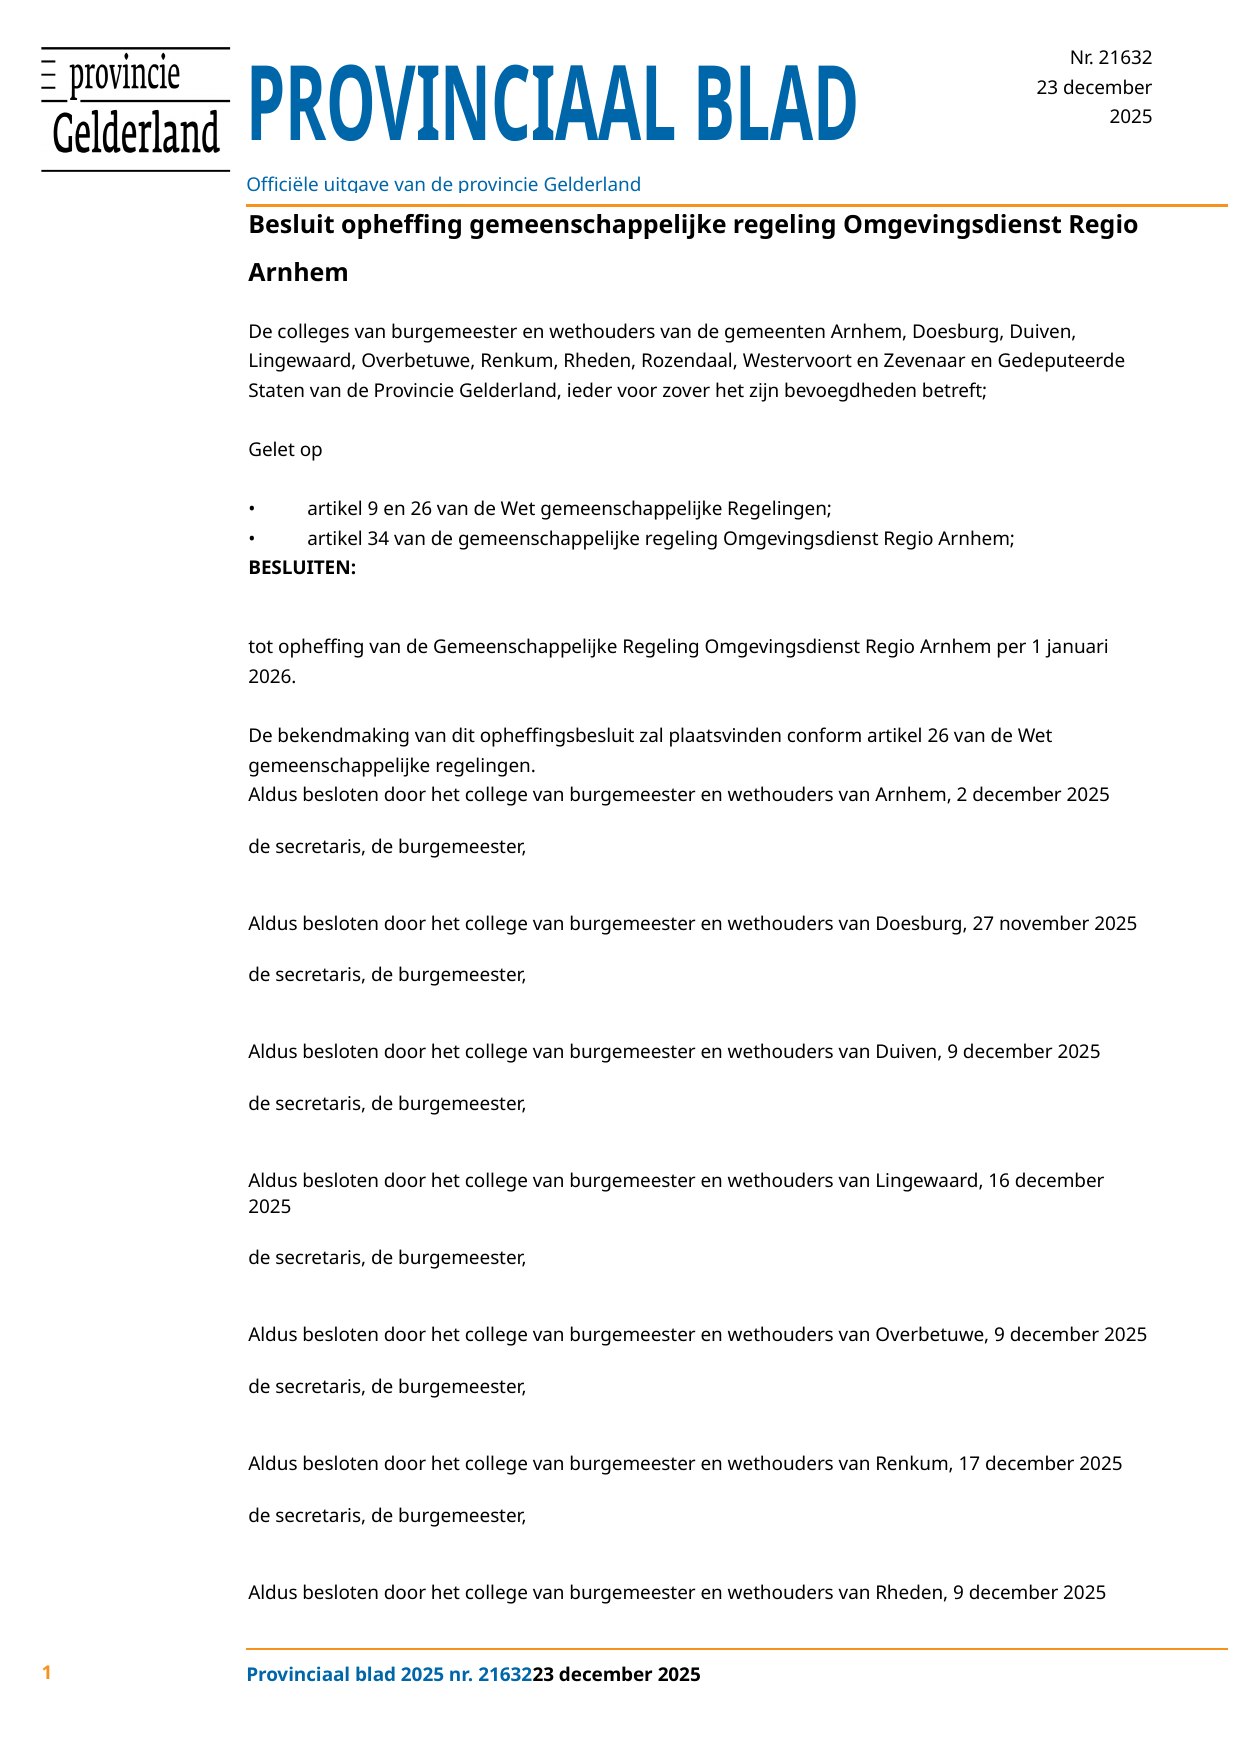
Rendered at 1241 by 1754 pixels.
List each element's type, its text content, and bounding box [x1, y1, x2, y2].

list artikel 9 en 26 van de Wet gemeenschappelijke Regelingen; [248, 495, 1152, 521]
text Aldus besloten door het college van burgemeester en wethouders van Renkum, 17 december 2025 [248, 1450, 1152, 1476]
text de secretaris, de burgemeester, [248, 1090, 1152, 1116]
text De bekendmaking van dit opheffingsbesluit zal plaatsvinden conform artikel 26 van de Wet gemeenschappelijke regelingen. [248, 722, 1152, 777]
text De colleges van burgemeester en wethouders van de gemeenten Arnhem, Doesburg, Duiven, Lingewaard, Overbetuwe, Renkum, Rheden, Rozendaal, Westervoort en Zevenaar en Gedeputeerde Staten van de Provincie Gelderland, ieder voor zover het zijn bevoegdheden betreft; [248, 318, 1152, 403]
text Gelet op [248, 436, 1152, 462]
text BESLUITEN: [248, 554, 1152, 580]
text Aldus besloten door het college van burgemeester en wethouders van Doesburg, 27 november 2025 [248, 910, 1152, 936]
text Aldus besloten door het college van burgemeester en wethouders van Arnhem, 2 december 2025 [248, 781, 1152, 807]
text tot opheffing van de Gemeenschappelijke Regeling Omgevingsdienst Regio Arnhem per 1 januari 2026. [248, 633, 1152, 689]
text Aldus besloten door het college van burgemeester en wethouders van Overbetuwe, 9 december 2025 [248, 1322, 1152, 1347]
list artikel 34 van de gemeenschappelijke regeling Omgevingsdienst Regio Arnhem; [248, 525, 1152, 551]
text Aldus besloten door het college van burgemeester en wethouders van Rheden, 9 december 2025 [248, 1579, 1152, 1605]
text Besluit opheffing gemeenschappelijke regeling Omgevingsdienst Regio Arnhem [248, 207, 1152, 288]
text de secretaris, de burgemeester, [248, 833, 1152, 858]
text de secretaris, de burgemeester, [248, 961, 1152, 987]
picture [41, 47, 231, 172]
text Aldus besloten door het college van burgemeester en wethouders van Duiven, 9 december 2025 [248, 1039, 1152, 1064]
text de secretaris, de burgemeester, [248, 1502, 1152, 1527]
text Aldus besloten door het college van burgemeester en wethouders van Lingewaard, 16 december 2025 [248, 1167, 1152, 1219]
text de secretaris, de burgemeester, [248, 1373, 1152, 1399]
text de secretaris, de burgemeester, [248, 1244, 1152, 1270]
